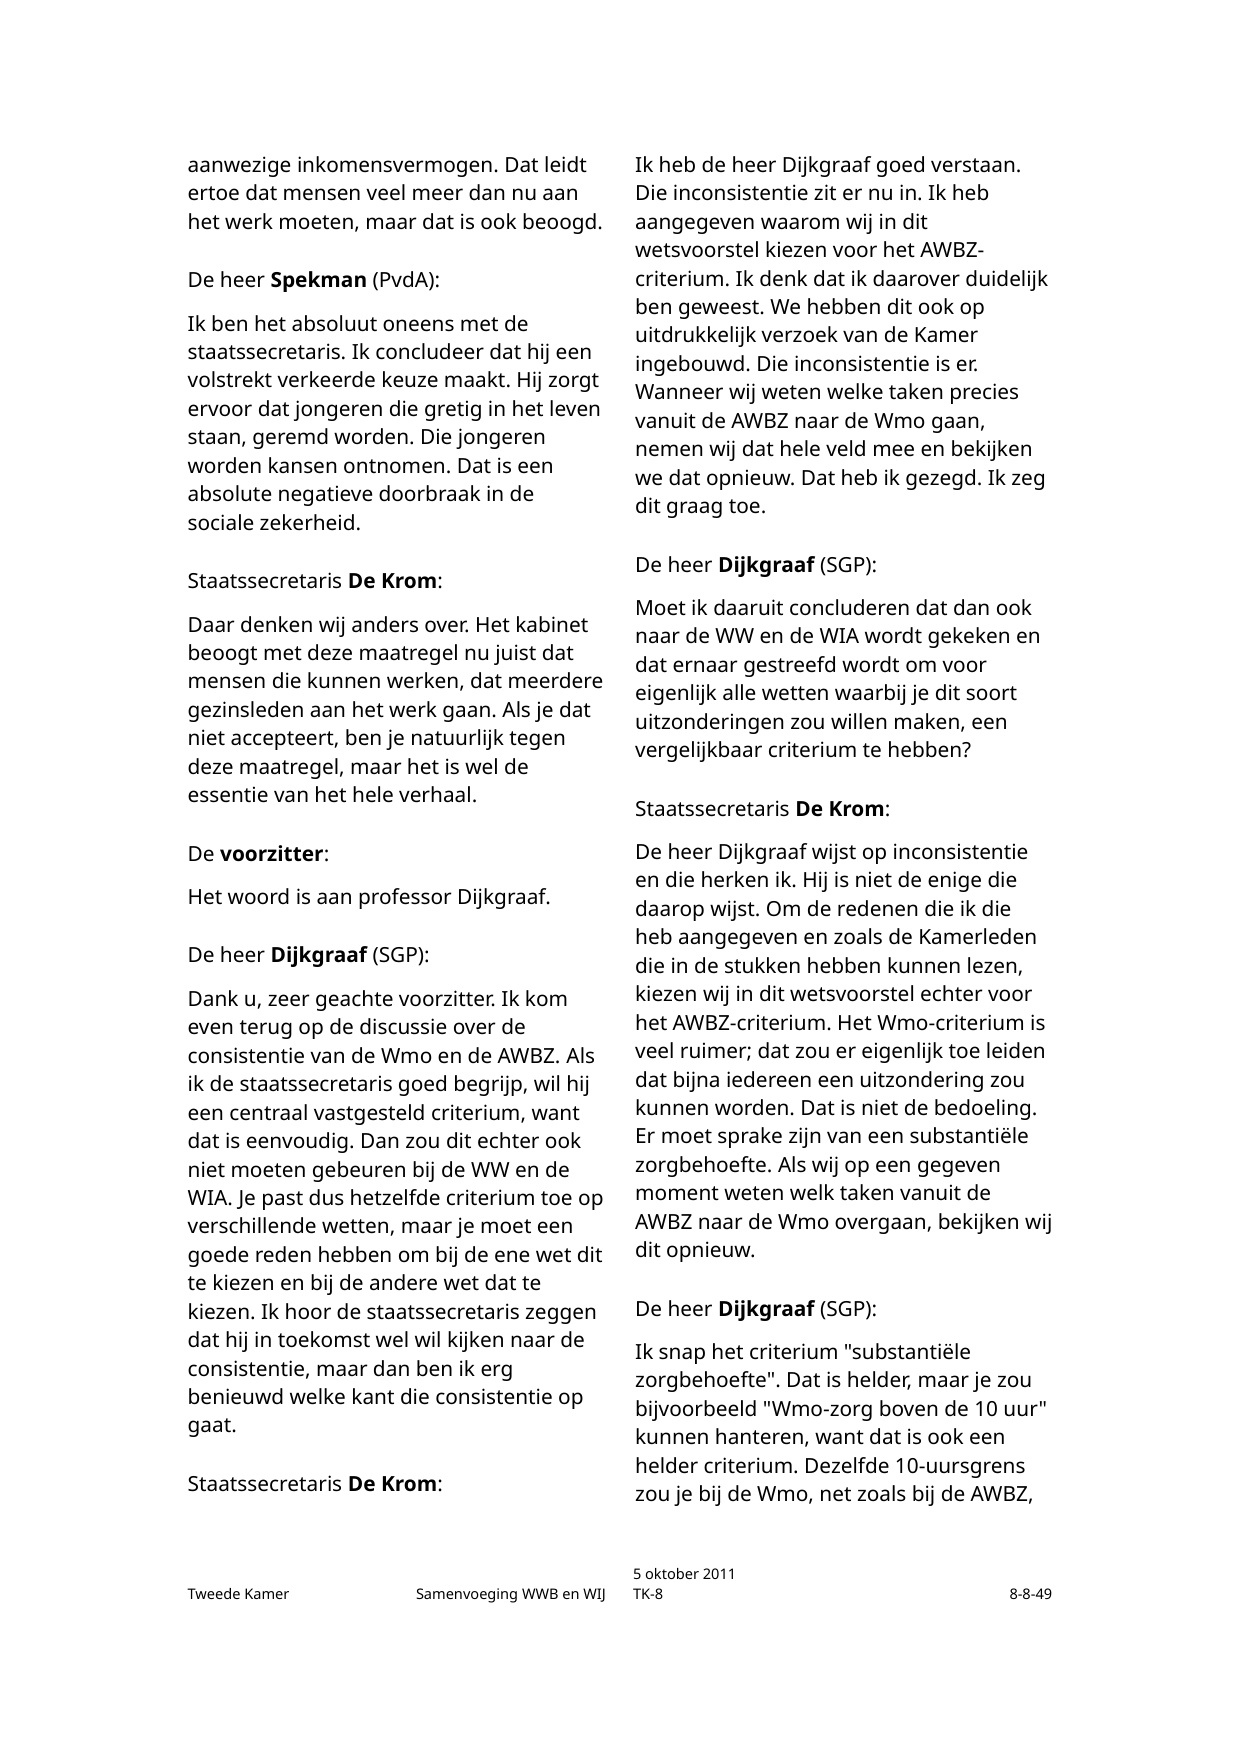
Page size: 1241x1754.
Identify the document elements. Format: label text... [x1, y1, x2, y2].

text De heer Spekman (PvdA): [187, 265, 605, 294]
text Daar denken wij anders over. Het kabinet beoogt met deze maatregel nu juist dat mensen die kunnen werken, dat meerdere gezinsleden aan het werk gaan. Als je dat niet accepteert, ben je natuurlijk tegen deze maatregel, maar het is wel de essentie van het hele verhaal. [187, 610, 605, 809]
text De heer Dijkgraaf (SGP): [635, 1294, 1053, 1322]
text De heer Dijkgraaf (SGP): [635, 550, 1053, 578]
text Staatssecretaris De Krom: [187, 566, 605, 595]
text Het woord is aan professor Dijkgraaf. [187, 882, 605, 911]
text De heer Dijkgraaf wijst op inconsistentie en die herken ik. Hij is niet de enige die daarop wijst. Om de redenen die ik die heb aangegeven en zoals de Kamerleden die in de stukken hebben kunnen lezen, kiezen wij in dit wetsvoorstel echter voor het AWBZ-criterium. Het Wmo-criterium is veel ruimer; dat zou er eigenlijk toe leiden dat bijna iedereen een uitzondering zou kunnen worden. Dat is niet de bedoeling. Er moet sprake zijn van een substantiële zorgbehoefte. Als wij op een gegeven moment weten welk taken vanuit de AWBZ naar de Wmo overgaan, bekijken wij dit opnieuw. [635, 837, 1053, 1264]
text Staatssecretaris De Krom: [635, 794, 1053, 822]
text Dank u, zeer geachte voorzitter. Ik kom even terug op de discussie over de consistentie van de Wmo en de AWBZ. Als ik de staatssecretaris goed begrijp, wil hij een centraal vastgesteld criterium, want dat is eenvoudig. Dan zou dit echter ook niet moeten gebeuren bij de WW en de WIA. Je past dus hetzelfde criterium toe op verschillende wetten, maar je moet een goede reden hebben om bij de ene wet dit te kiezen en bij de andere wet dat te kiezen. Ik hoor de staatssecretaris zeggen dat hij in toekomst wel wil kijken naar de consistentie, maar dan ben ik erg benieuwd welke kant die consistentie op gaat. [187, 984, 605, 1439]
text De voorzitter: [187, 839, 605, 867]
text Ik ben het absoluut oneens met de staatssecretaris. Ik concludeer dat hij een volstrekt verkeerde keuze maakt. Hij zorgt ervoor dat jongeren die gretig in het leven staan, geremd worden. Die jongeren worden kansen ontnomen. Dat is een absolute negatieve doorbraak in de sociale zekerheid. [187, 309, 605, 536]
text Staatssecretaris De Krom: [187, 1469, 605, 1497]
text Ik snap het criterium "substantiële zorgbehoefte". Dat is helder, maar je zou bijvoorbeeld "Wmo-zorg boven de 10 uur" kunnen hanteren, want dat is ook een helder criterium. Dezelfde 10-uursgrens zou je bij de Wmo, net zoals bij de AWBZ, [635, 1337, 1053, 1508]
text De heer Dijkgraaf (SGP): [187, 941, 605, 969]
text Moet ik daaruit concluderen dat dan ook naar de WW en de WIA wordt gekeken en dat ernaar gestreefd wordt om voor eigenlijk alle wetten waarbij je dit soort uitzonderingen zou willen maken, een vergelijkbaar criterium te hebben? [635, 593, 1053, 764]
text aanwezige inkomensvermogen. Dat leidt ertoe dat mensen veel meer dan nu aan het werk moeten, maar dat is ook beoogd. [187, 150, 605, 235]
text Ik heb de heer Dijkgraaf goed verstaan. Die inconsistentie zit er nu in. Ik heb aangegeven waarom wij in dit wetsvoorstel kiezen voor het AWBZ-criterium. Ik denk dat ik daarover duidelijk ben geweest. We hebben dit ook op uitdrukkelijk verzoek van de Kamer ingebouwd. Die inconsistentie is er. Wanneer wij weten welke taken precies vanuit de AWBZ naar de Wmo gaan, nemen wij dat hele veld mee en bekijken we dat opnieuw. Dat heb ik gezegd. Ik zeg dit graag toe. [635, 150, 1053, 520]
